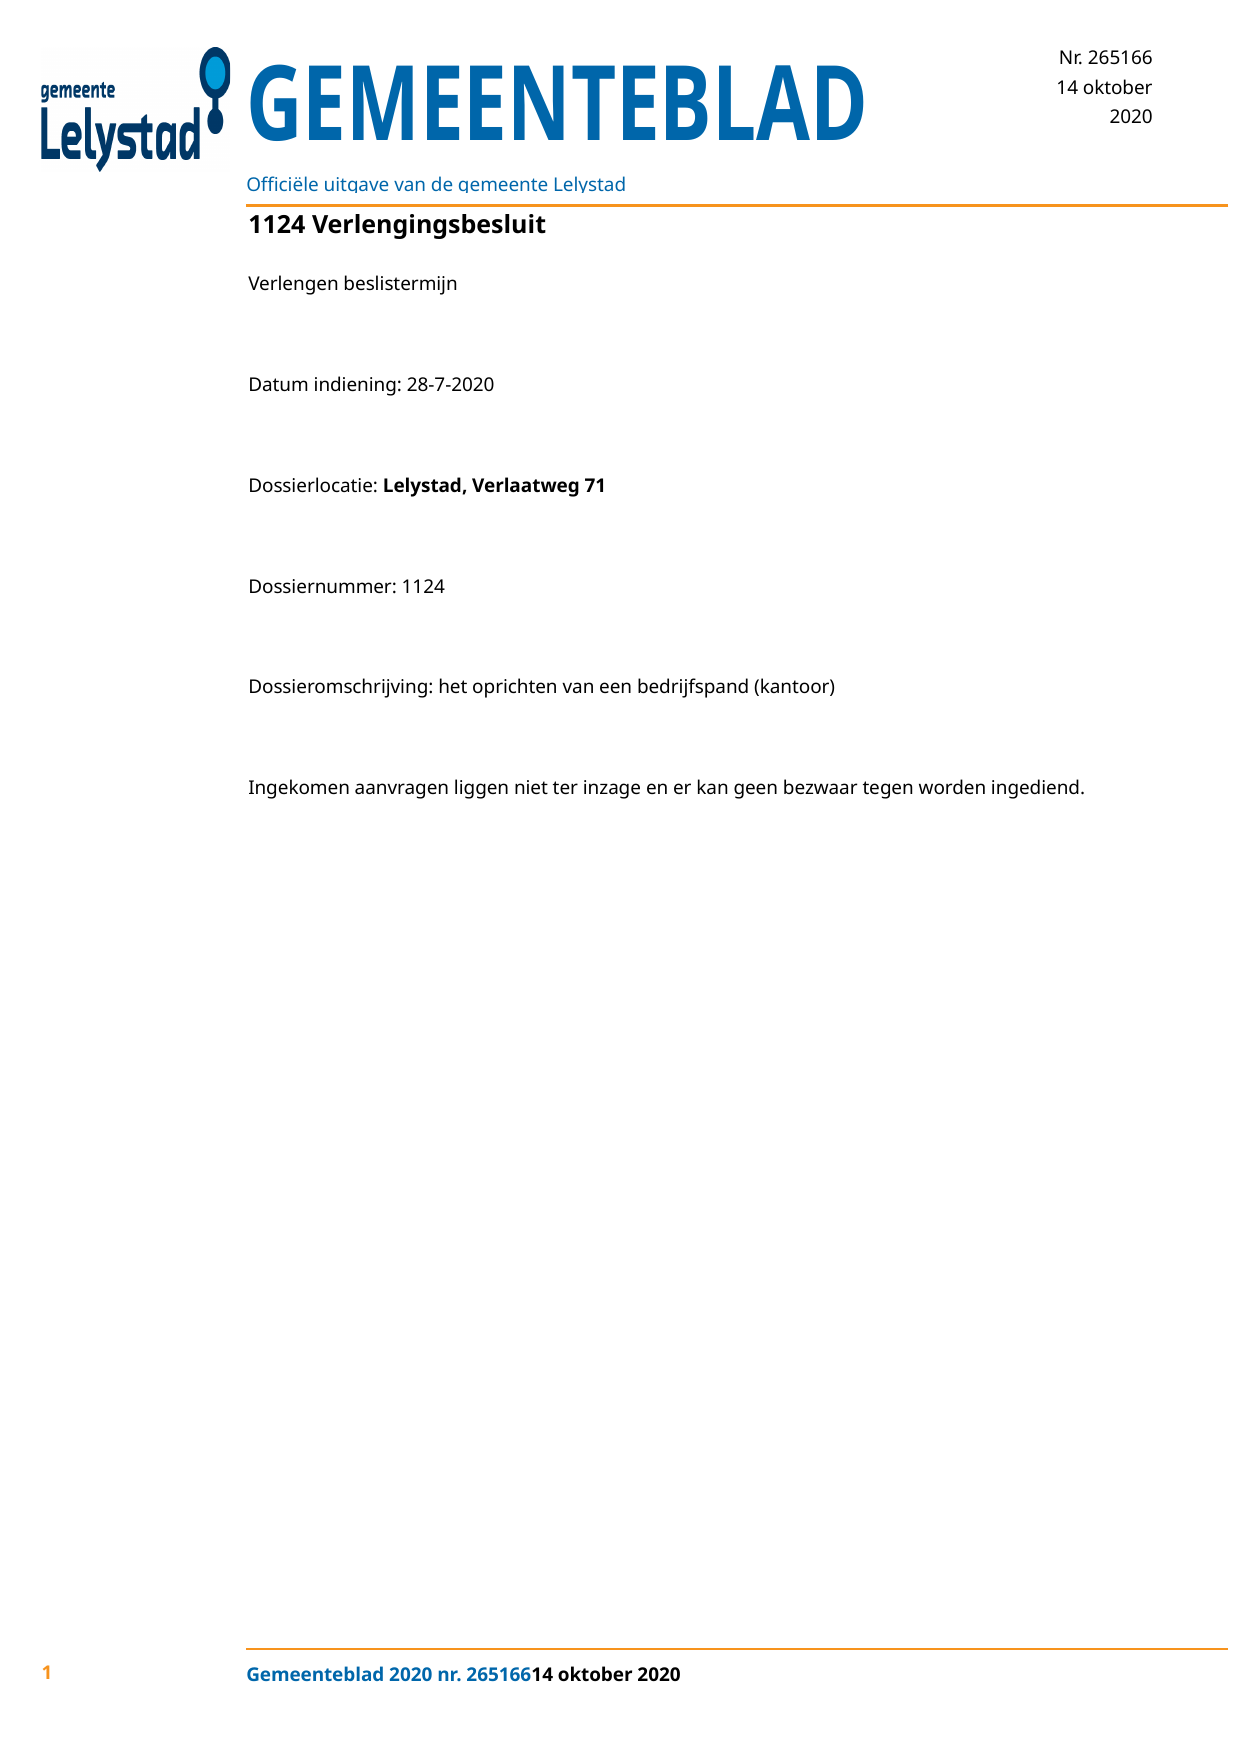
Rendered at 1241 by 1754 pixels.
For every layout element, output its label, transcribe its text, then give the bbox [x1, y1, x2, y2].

text Datum indiening: 28-7-2020 [248, 371, 1152, 397]
text Dossierlocatie: Lelystad, Verlaatweg 71 [248, 472, 1152, 498]
text 1124 Verlengingsbesluit [248, 207, 1152, 241]
text Verlengen beslistermijn [248, 270, 1152, 296]
text Ingekomen aanvragen liggen niet ter inzage en er kan geen bezwaar tegen worden ingediend. [248, 774, 1152, 800]
text Dossiernummer: 1124 [248, 573, 1152, 598]
picture [41, 47, 231, 172]
text Dossieromschrijving: het oprichten van een bedrijfspand (kantoor) [248, 674, 1152, 699]
